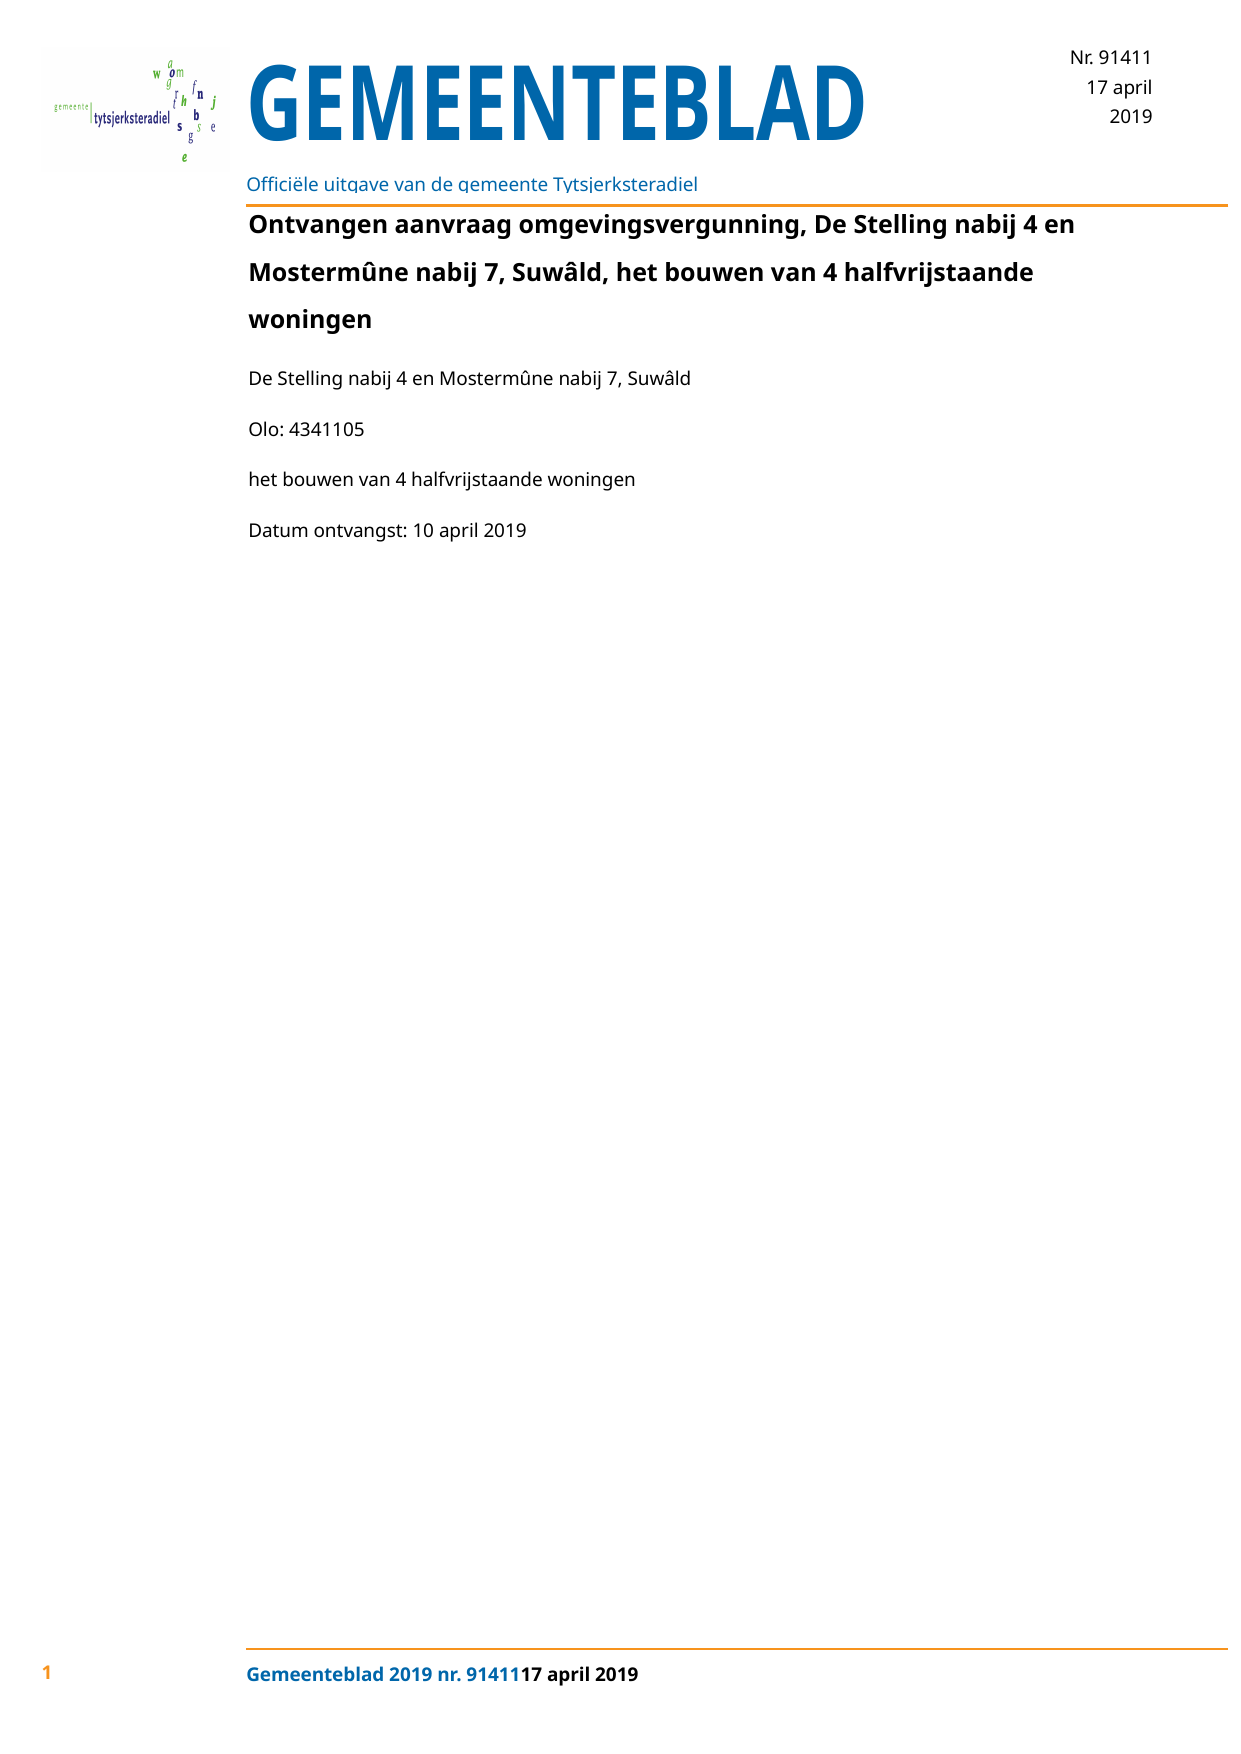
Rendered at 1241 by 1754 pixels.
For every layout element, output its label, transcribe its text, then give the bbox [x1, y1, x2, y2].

text Olo: 4341105 [248, 416, 1152, 442]
text Datum ontvangst: 10 april 2019 [248, 517, 1152, 542]
text De Stelling nabij 4 en Mostermûne nabij 7, Suwâld [248, 366, 1152, 391]
text het bouwen van 4 halfvrijstaande woningen [248, 466, 1152, 492]
picture [41, 47, 231, 172]
text Ontvangen aanvraag omgevingsvergunning, De Stelling nabij 4 en Mostermûne nabij 7, Suwâld, het bouwen van 4 halfvrijstaande woningen [248, 207, 1152, 336]
